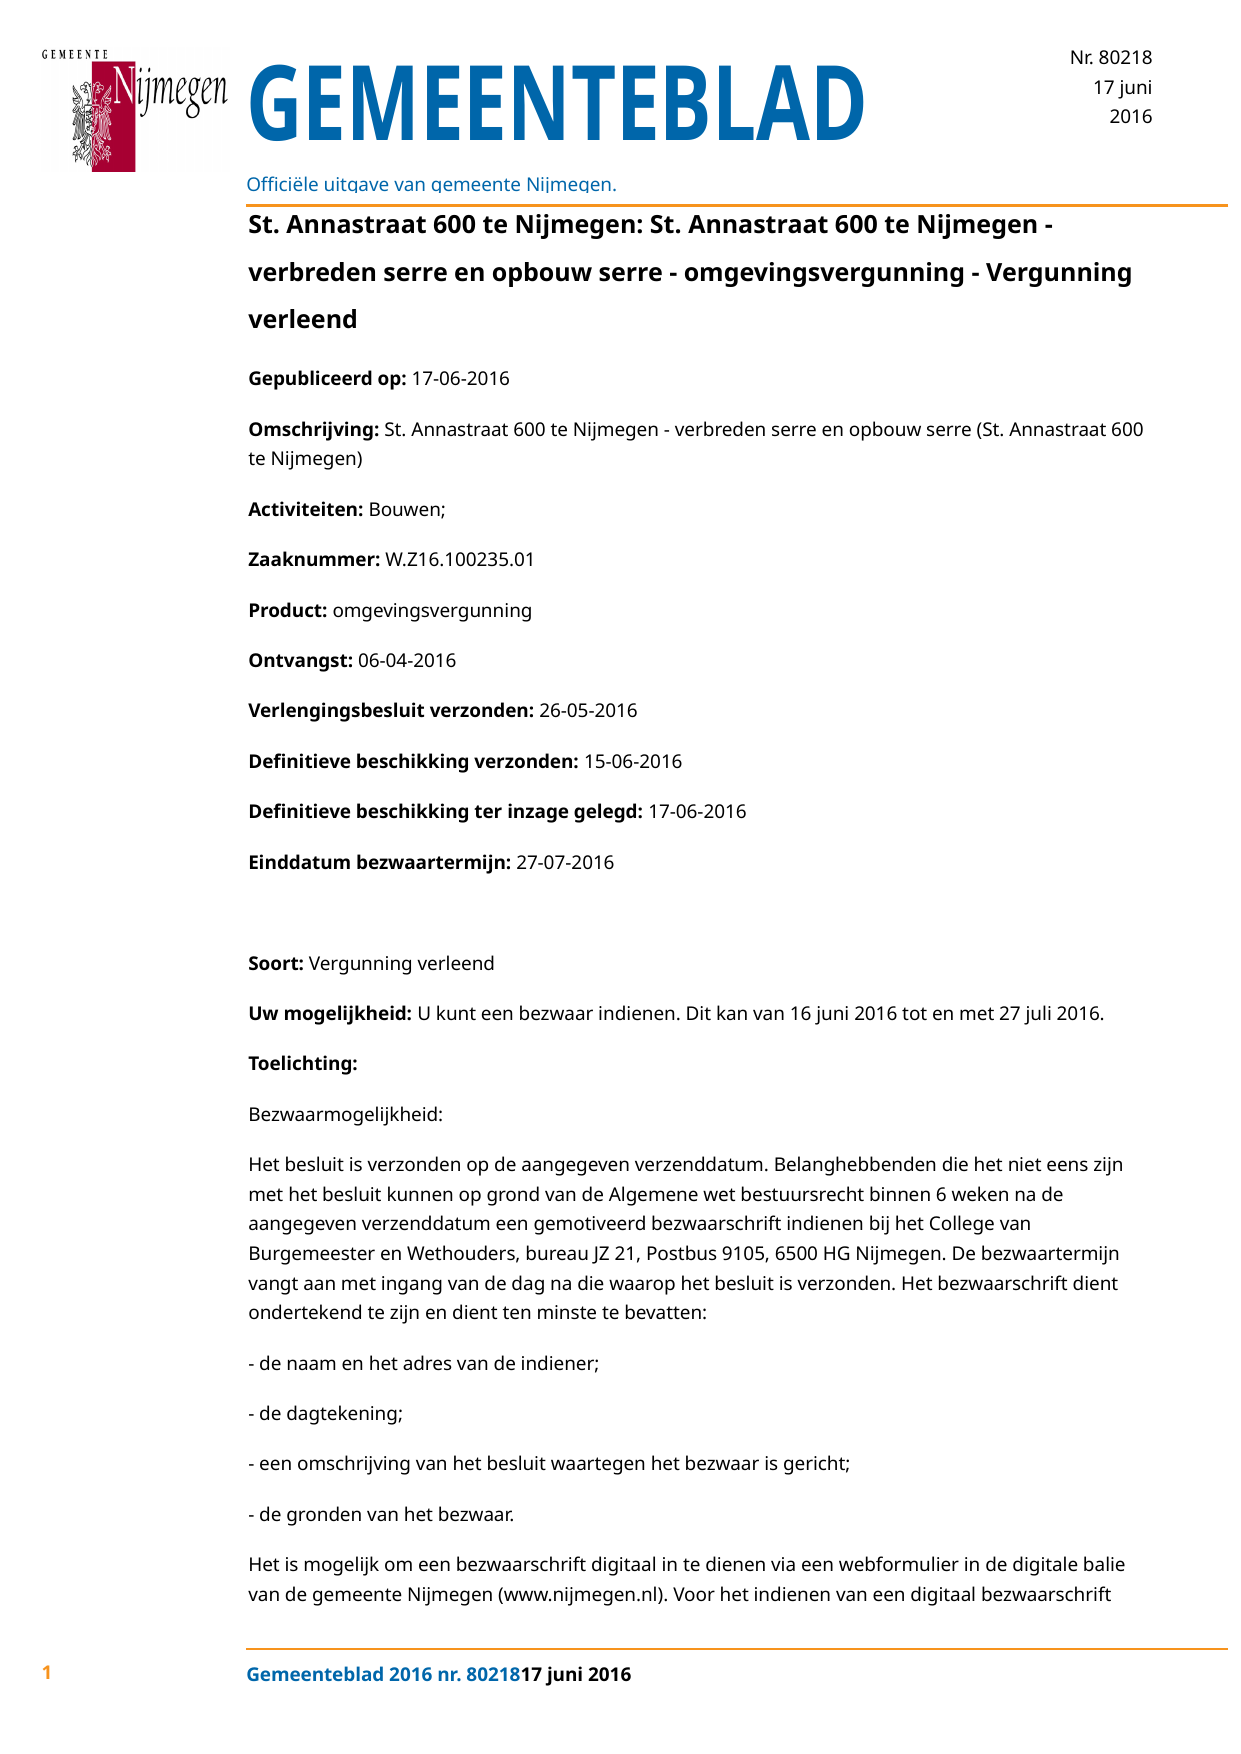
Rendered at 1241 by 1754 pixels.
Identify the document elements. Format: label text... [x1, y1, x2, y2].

text Uw mogelijkheid: U kunt een bezwaar indienen. Dit kan van 16 juni 2016 tot en met 27 juli 2016. [248, 1000, 1152, 1026]
text Verlengingsbesluit verzonden: 26-05-2016 [248, 698, 1152, 723]
text Einddatum bezwaartermijn: 27-07-2016 [248, 849, 1152, 874]
text Het is mogelijk om een bezwaarschrift digitaal in te dienen via een webformulier in de digitale balie van de gemeente Nijmegen (www.nijmegen.nl). Voor het indienen van een digitaal bezwaarschrift [248, 1551, 1152, 1607]
text Soort: Vergunning verleend [248, 950, 1152, 975]
text Definitieve beschikking ter inzage gelegd: 17-06-2016 [248, 798, 1152, 824]
text Omschrijving: St. Annastraat 600 te Nijmegen - verbreden serre en opbouw serre (St. Annastraat 600 te Nijmegen) [248, 416, 1152, 471]
picture [41, 47, 231, 172]
text - de naam en het adres van de indiener; [248, 1350, 1152, 1375]
text - de gronden van het bezwaar. [248, 1501, 1152, 1527]
text Toelichting: [248, 1051, 1152, 1076]
text Product: omgevingsvergunning [248, 597, 1152, 622]
text - een omschrijving van het besluit waartegen het bezwaar is gericht; [248, 1451, 1152, 1476]
text Het besluit is verzonden op de aangegeven verzenddatum. Belanghebbenden die het niet eens zijn met het besluit kunnen op grond van de Algemene wet bestuursrecht binnen 6 weken na de aangegeven verzenddatum een gemotiveerd bezwaarschrift indienen bij het College van Burgemeester en Wethouders, bureau JZ 21, Postbus 9105, 6500 HG Nijmegen. De bezwaartermijn vangt aan met ingang van de dag na die waarop het besluit is verzonden. Het bezwaarschrift dient ondertekend te zijn en dient ten minste te bevatten: [248, 1151, 1152, 1325]
text Definitieve beschikking verzonden: 15-06-2016 [248, 748, 1152, 774]
text St. Annastraat 600 te Nijmegen: St. Annastraat 600 te Nijmegen - verbreden serre en opbouw serre - omgevingsvergunning - Vergunning verleend [248, 207, 1152, 336]
text Bezwaarmogelijkheid: [248, 1101, 1152, 1127]
text - de dagtekening; [248, 1400, 1152, 1426]
text Ontvangst: 06-04-2016 [248, 647, 1152, 673]
text Zaaknummer: W.Z16.100235.01 [248, 546, 1152, 572]
text Activiteiten: Bouwen; [248, 496, 1152, 522]
text Gepubliceerd op: 17-06-2016 [248, 366, 1152, 391]
